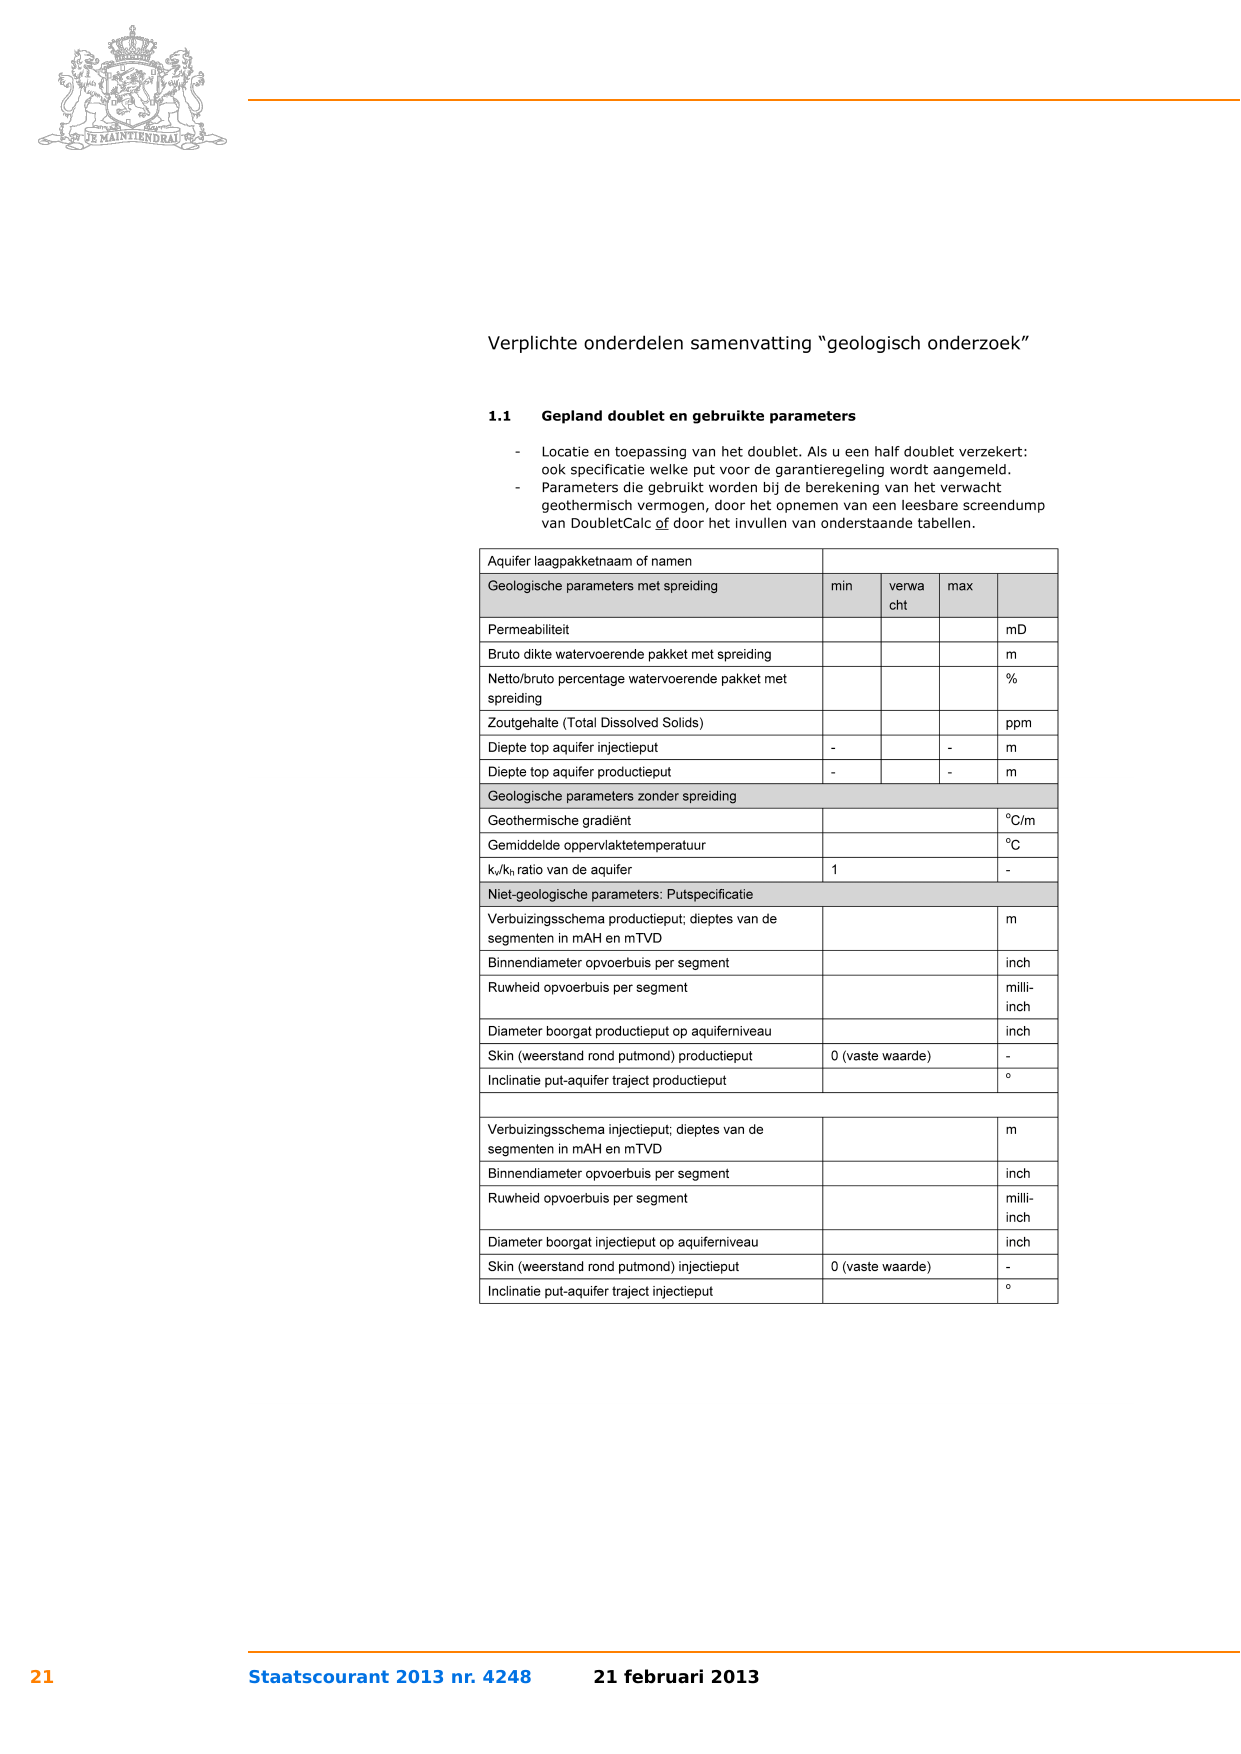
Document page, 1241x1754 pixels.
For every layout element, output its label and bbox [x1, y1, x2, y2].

picture [38, 25, 227, 150]
picture [248, 151, 1134, 1404]
